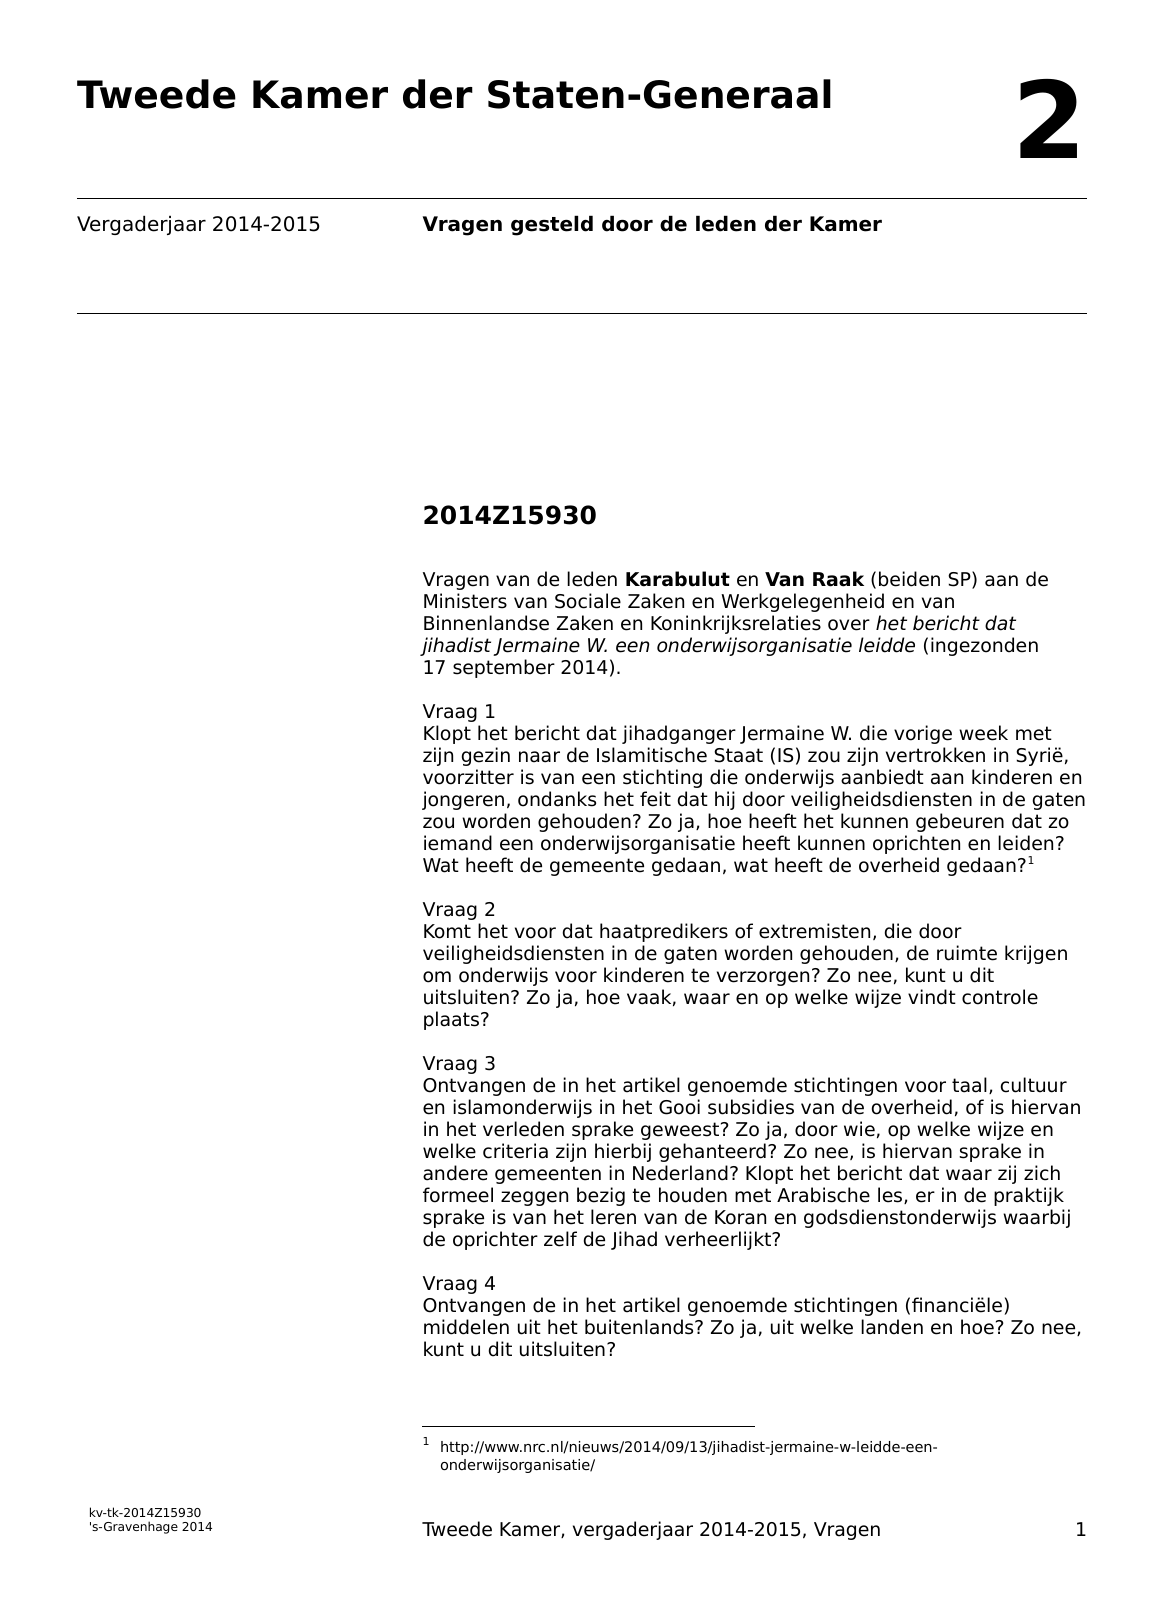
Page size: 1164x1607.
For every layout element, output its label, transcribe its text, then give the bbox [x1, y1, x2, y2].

text Vraag 4 [422, 1273, 1087, 1295]
table_header 2 [886, 59, 1087, 198]
table_cell Vragen gesteld door de leden der Kamer [422, 199, 1087, 313]
text Vraag 2 [422, 899, 1087, 921]
text kv-tk-2014Z15930 [88, 1506, 323, 1520]
text Komt het voor dat haatpredikers of extremisten, die door veiligheidsdiensten in de gaten worden gehouden, de ruimte krijgen om onderwijs voor kinderen te verzorgen? Zo nee, kunt u dit uitsluiten? Zo ja, hoe vaak, waar en op welke wijze vindt controle plaats? [422, 921, 1087, 1031]
text http://www.nrc.nl/nieuws/2014/09/13/jihadist-jermaine-w-leidde-een-onderwijsorganisatie/ [422, 1435, 1087, 1474]
text Vraag 1 [422, 701, 1087, 723]
text Klopt het bericht dat jihadganger Jermaine W. die vorige week met zijn gezin naar de Islamitische Staat (IS) zou zijn vertrokken in Syrië, voorzitter is van een stichting die onderwijs aanbiedt aan kinderen en jongeren, ondanks het feit dat hij door veiligheidsdiensten in de gaten zou worden gehouden? Zo ja, hoe heeft het kunnen gebeuren dat zo iemand een onderwijsorganisatie heeft kunnen oprichten en leiden? Wat heeft de gemeente gedaan, wat heeft de overheid gedaan? [422, 723, 1087, 877]
text 2014Z15930 [422, 501, 1087, 531]
text 's-Gravenhage 2014 [88, 1520, 323, 1534]
table_header Tweede Kamer der Staten-Generaal [77, 59, 886, 198]
text Ontvangen de in het artikel genoemde stichtingen (financiële) middelen uit het buitenlands? Zo ja, uit welke landen en hoe? Zo nee, kunt u dit uitsluiten? [422, 1295, 1087, 1361]
text Vragen van de leden Karabulut en Van Raak (beiden SP) aan de Ministers van Sociale Zaken en Werkgelegenheid en van Binnenlandse Zaken en Koninkrijksrelaties over het bericht dat jihadist Jermaine W. een onderwijsorganisatie leidde (ingezonden 17 september 2014). [422, 569, 1087, 679]
table_cell Vergaderjaar 2014-2015 [77, 199, 422, 313]
text Ontvangen de in het artikel genoemde stichtingen voor taal, cultuur en islamonderwijs in het Gooi subsidies van de overheid, of is hiervan in het verleden sprake geweest? Zo ja, door wie, op welke wijze en welke criteria zijn hierbij gehanteerd? Zo nee, is hiervan sprake in andere gemeenten in Nederland? Klopt het bericht dat waar zij zich formeel zeggen bezig te houden met Arabische les, er in de praktijk sprake is van het leren van de Koran en godsdienstonderwijs waarbij de oprichter zelf de Jihad verheerlijkt? [422, 1075, 1087, 1251]
text Vraag 3 [422, 1053, 1087, 1075]
